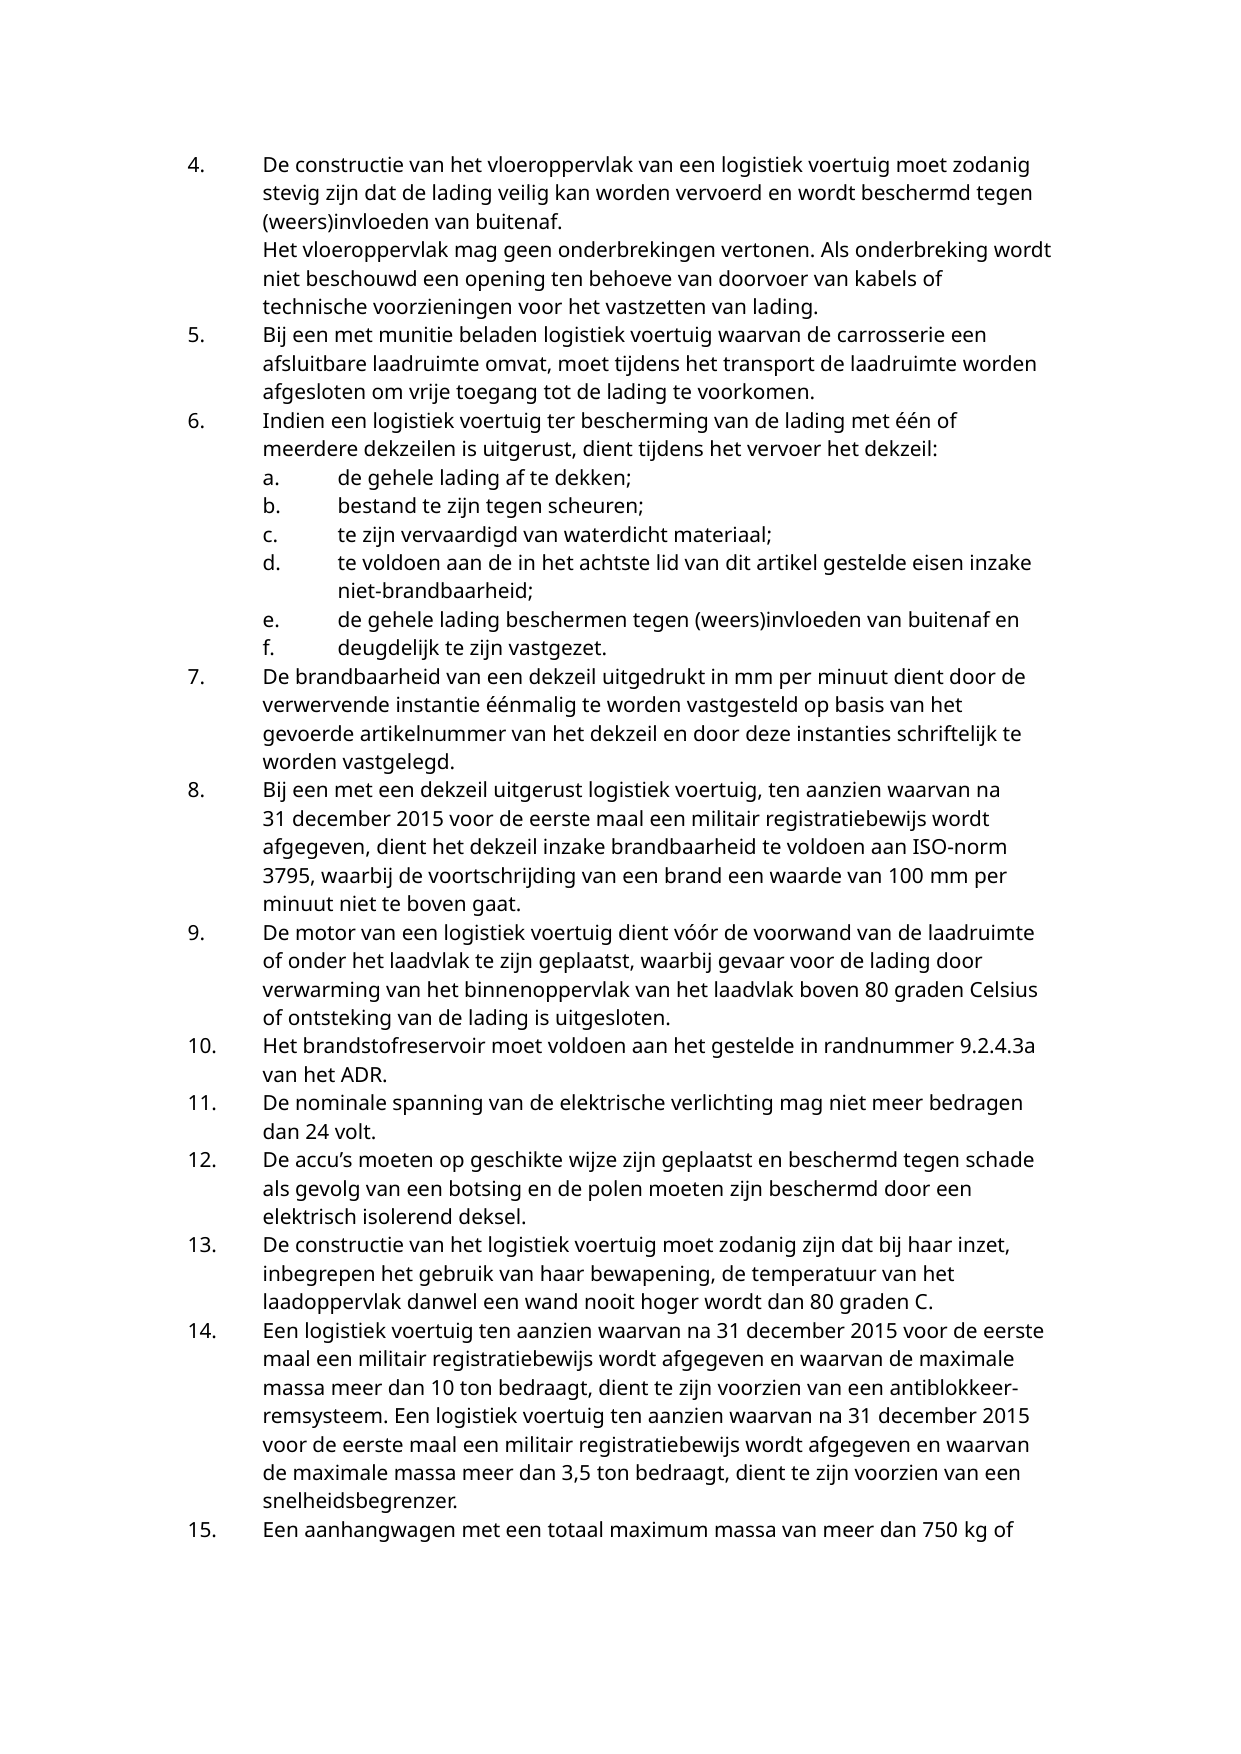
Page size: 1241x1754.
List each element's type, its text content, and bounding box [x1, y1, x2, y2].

list De accu’s moeten op geschikte wijze zijn geplaatst en beschermd tegen schade als gevolg van een botsing en de polen moeten zijn beschermd door een elektrisch isolerend deksel. [187, 1145, 1053, 1231]
list Een aanhangwagen met een totaal maximum massa van meer dan 750 kg of [187, 1515, 1053, 1543]
list deugdelijk te zijn vastgezet. [262, 633, 1053, 662]
list Bij een met munitie beladen logistiek voertuig waarvan de carrosserie een afsluitbare laadruimte omvat, moet tijdens het transport de laadruimte worden afgesloten om vrije toegang tot de lading te voorkomen. [187, 321, 1053, 406]
list Het vloeroppervlak mag geen onderbrekingen vertonen. Als onderbreking wordt niet beschouwd een opening ten behoeve van doorvoer van kabels of technische voorzieningen voor het vastzetten van lading. [187, 235, 1053, 321]
list Het brandstofreservoir moet voldoen aan het gestelde in randnummer 9.2.4.3a van het ADR. [187, 1032, 1053, 1088]
list de gehele lading beschermen tegen (weers)invloeden van buitenaf en [262, 605, 1053, 633]
list Bij een met een dekzeil uitgerust logistiek voertuig, ten aanzien waarvan na 31 december 2015 voor de eerste maal een militair registratiebewijs wordt afgegeven, dient het dekzeil inzake brandbaarheid te voldoen aan ISO-norm 3795, waarbij de voortschrijding van een brand een waarde van 100 mm per minuut niet te boven gaat. [187, 776, 1053, 918]
list Een logistiek voertuig ten aanzien waarvan na 31 december 2015 voor de eerste maal een militair registratiebewijs wordt afgegeven en waarvan de maximale massa meer dan 10 ton bedraagt, dient te zijn voorzien van een antiblokkeer-remsysteem. Een logistiek voertuig ten aanzien waarvan na 31 december 2015 voor de eerste maal een militair registratiebewijs wordt afgegeven en waarvan de maximale massa meer dan 3,5 ton bedraagt, dient te zijn voorzien van een snelheidsbegrenzer. [187, 1316, 1053, 1515]
list te zijn vervaardigd van waterdicht materiaal; [262, 520, 1053, 548]
list De brandbaarheid van een dekzeil uitgedrukt in mm per minuut dient door de verwervende instantie éénmalig te worden vastgesteld op basis van het gevoerde artikelnummer van het dekzeil en door deze instanties schriftelijk te worden vastgelegd. [187, 662, 1053, 776]
list De constructie van het logistiek voertuig moet zodanig zijn dat bij haar inzet, inbegrepen het gebruik van haar bewapening, de temperatuur van het laadoppervlak danwel een wand nooit hoger wordt dan 80 graden C. [187, 1231, 1053, 1316]
list De motor van een logistiek voertuig dient vóór de voorwand van de laadruimte of onder het laadvlak te zijn geplaatst, waarbij gevaar voor de lading door verwarming van het binnenoppervlak van het laadvlak boven 80 graden Celsius of ontsteking van de lading is uitgesloten. [187, 918, 1053, 1032]
list de gehele lading af te dekken; [262, 463, 1053, 491]
list bestand te zijn tegen scheuren; [262, 491, 1053, 520]
list De nominale spanning van de elektrische verlichting mag niet meer bedragen dan 24 volt. [187, 1088, 1053, 1145]
list te voldoen aan de in het achtste lid van dit artikel gestelde eisen inzake niet-brandbaarheid; [262, 548, 1053, 605]
list De constructie van het vloeroppervlak van een logistiek voertuig moet zodanig stevig zijn dat de lading veilig kan worden vervoerd en wordt beschermd tegen (weers)invloeden van buitenaf. [187, 150, 1053, 235]
list Indien een logistiek voertuig ter bescherming van de lading met één of meerdere dekzeilen is uitgerust, dient tijdens het vervoer het dekzeil: [187, 406, 1053, 463]
